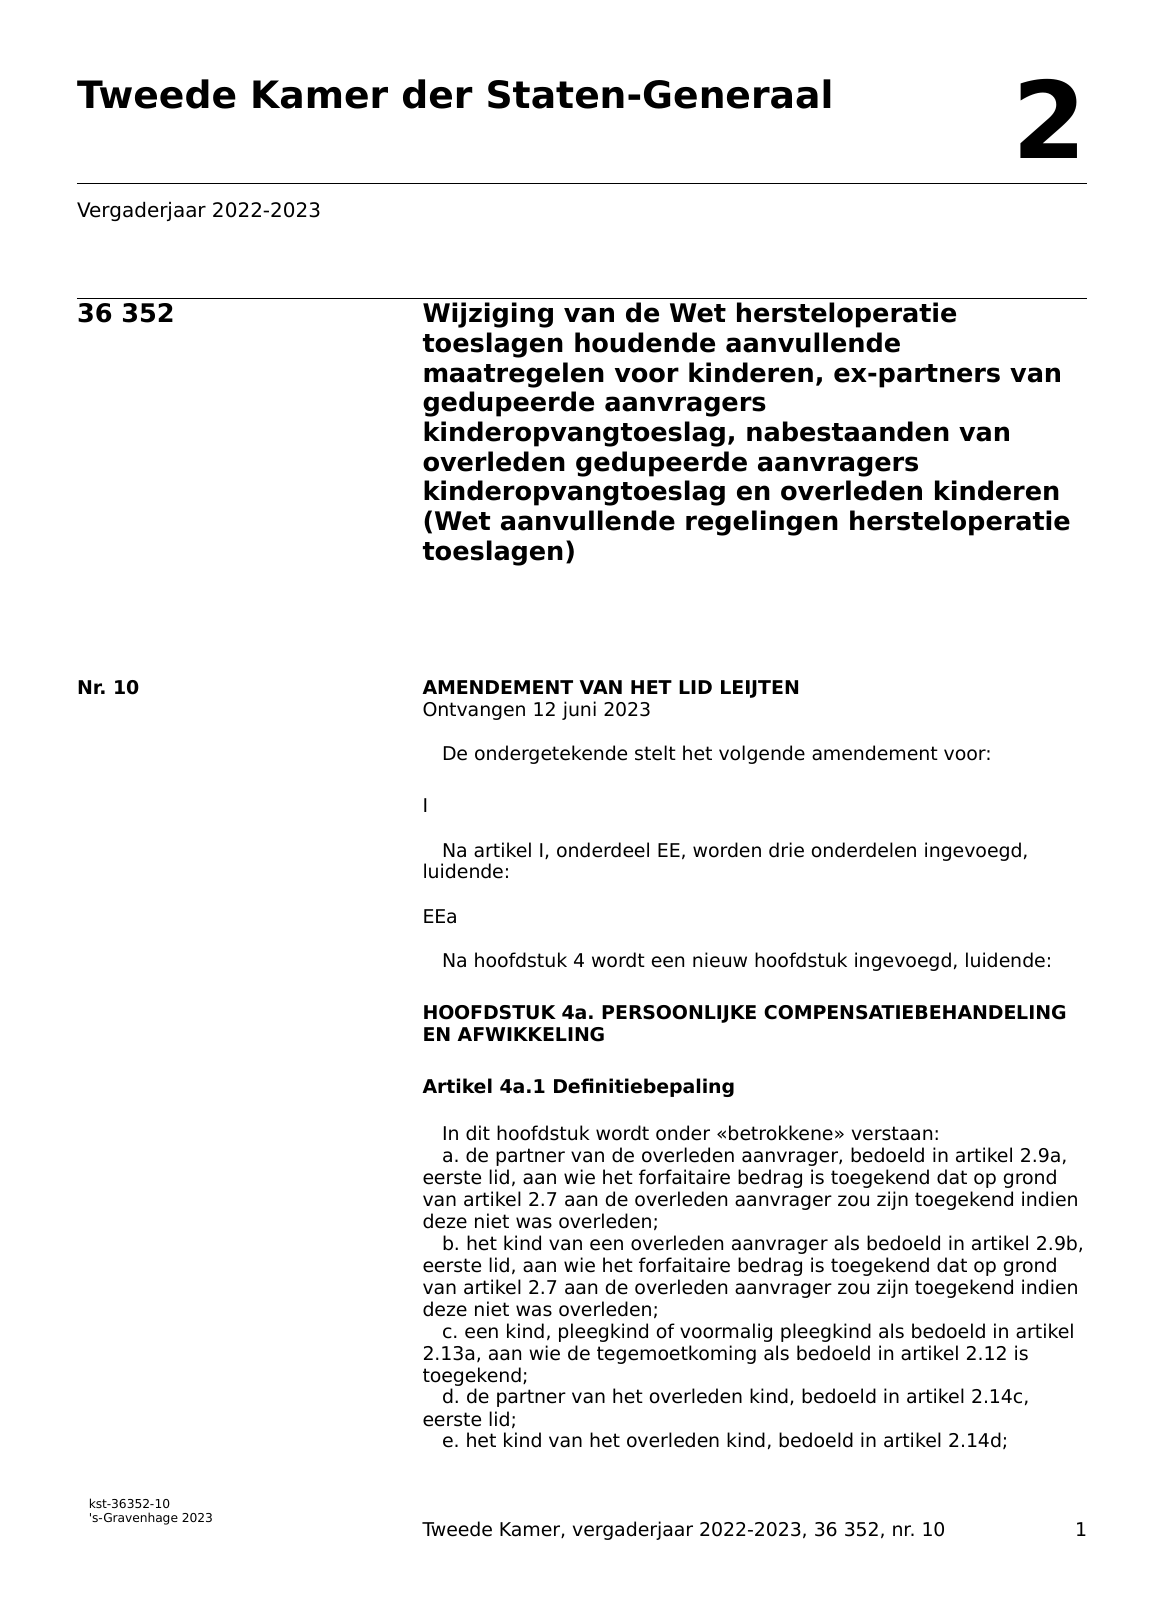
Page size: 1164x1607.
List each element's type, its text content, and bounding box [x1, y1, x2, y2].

text De ondergetekende stelt het volgende amendement voor: [422, 743, 1087, 765]
text kst-36352-10 [88, 1497, 323, 1511]
subtitle I [422, 795, 1087, 817]
text EEa [422, 906, 1087, 928]
text e. het kind van het overleden kind, bedoeld in artikel 2.14d; [422, 1430, 1087, 1452]
subtitle Artikel 4a.1 Definitiebepaling [422, 1076, 1087, 1098]
subtitle 36 352 Wijziging van de Wet hersteloperatie toeslagen houdende aanvullende maatregelen voor kinderen, ex-partners van gedupeerde aanvragers kinderopvangtoeslag, nabestaanden van overleden gedupeerde aanvragers kinderopvangtoeslag en overleden kinderen (Wet aanvullende regelingen hersteloperatie toeslagen) [77, 299, 1087, 566]
text b. het kind van een overleden aanvrager als bedoeld in artikel 2.9b, eerste lid, aan wie het forfaitaire bedrag is toegekend dat op grond van artikel 2.7 aan de overleden aanvrager zou zijn toegekend indien deze niet was overleden; [422, 1233, 1087, 1321]
text 's-Gravenhage 2023 [88, 1511, 323, 1525]
text Na hoofdstuk 4 wordt een nieuw hoofdstuk ingevoegd, luidende: [422, 950, 1087, 972]
text c. een kind, pleegkind of voormalig pleegkind als bedoeld in artikel 2.13a, aan wie de tegemoetkoming als bedoeld in artikel 2.12 is toegekend; [422, 1321, 1087, 1386]
subtitle HOOFDSTUK 4a. PERSOONLIJKE COMPENSATIEBEHANDELING EN AFWIKKELING [422, 1002, 1087, 1046]
text Ontvangen 12 juni 2023 [422, 699, 1087, 721]
subtitle Nr. 10 AMENDEMENT VAN HET LID LEIJTEN [77, 677, 1087, 699]
table_header 2 [886, 59, 1087, 183]
text d. de partner van het overleden kind, bedoeld in artikel 2.14c, eerste lid; [422, 1386, 1087, 1430]
text In dit hoofdstuk wordt onder «betrokkene» verstaan: [422, 1123, 1087, 1145]
table_cell Vergaderjaar 2022-2023 [77, 184, 1087, 298]
table_header Tweede Kamer der Staten-Generaal [77, 59, 886, 183]
text a. de partner van de overleden aanvrager, bedoeld in artikel 2.9a, eerste lid, aan wie het forfaitaire bedrag is toegekend dat op grond van artikel 2.7 aan de overleden aanvrager zou zijn toegekend indien deze niet was overleden; [422, 1145, 1087, 1233]
text Na artikel I, onderdeel EE, worden drie onderdelen ingevoegd, luidende: [422, 839, 1087, 883]
